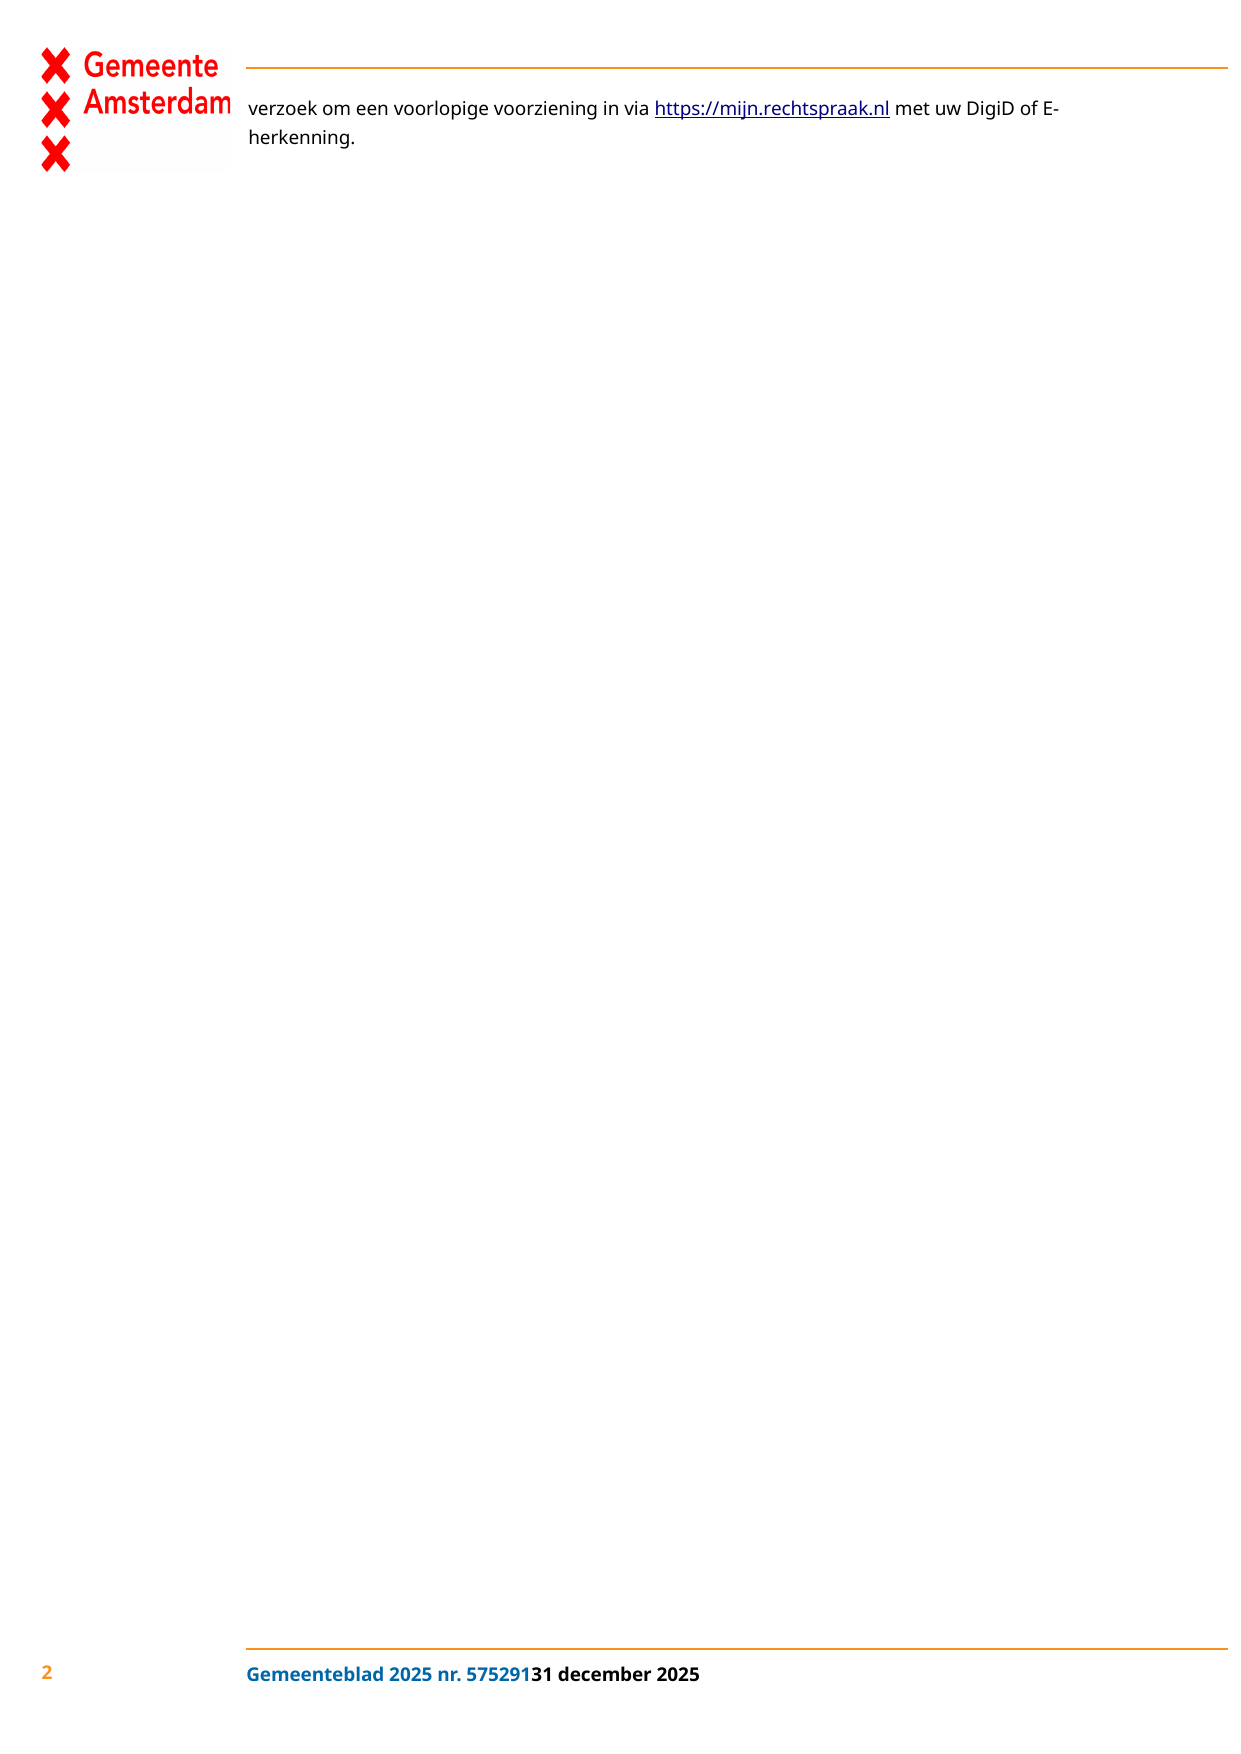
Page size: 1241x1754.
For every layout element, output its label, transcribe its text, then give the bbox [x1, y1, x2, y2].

picture [41, 47, 231, 172]
text verzoek om een voorlopige voorziening in via https://mijn.rechtspraak.nl met uw DigiD of E-herkenning. [248, 95, 1152, 150]
